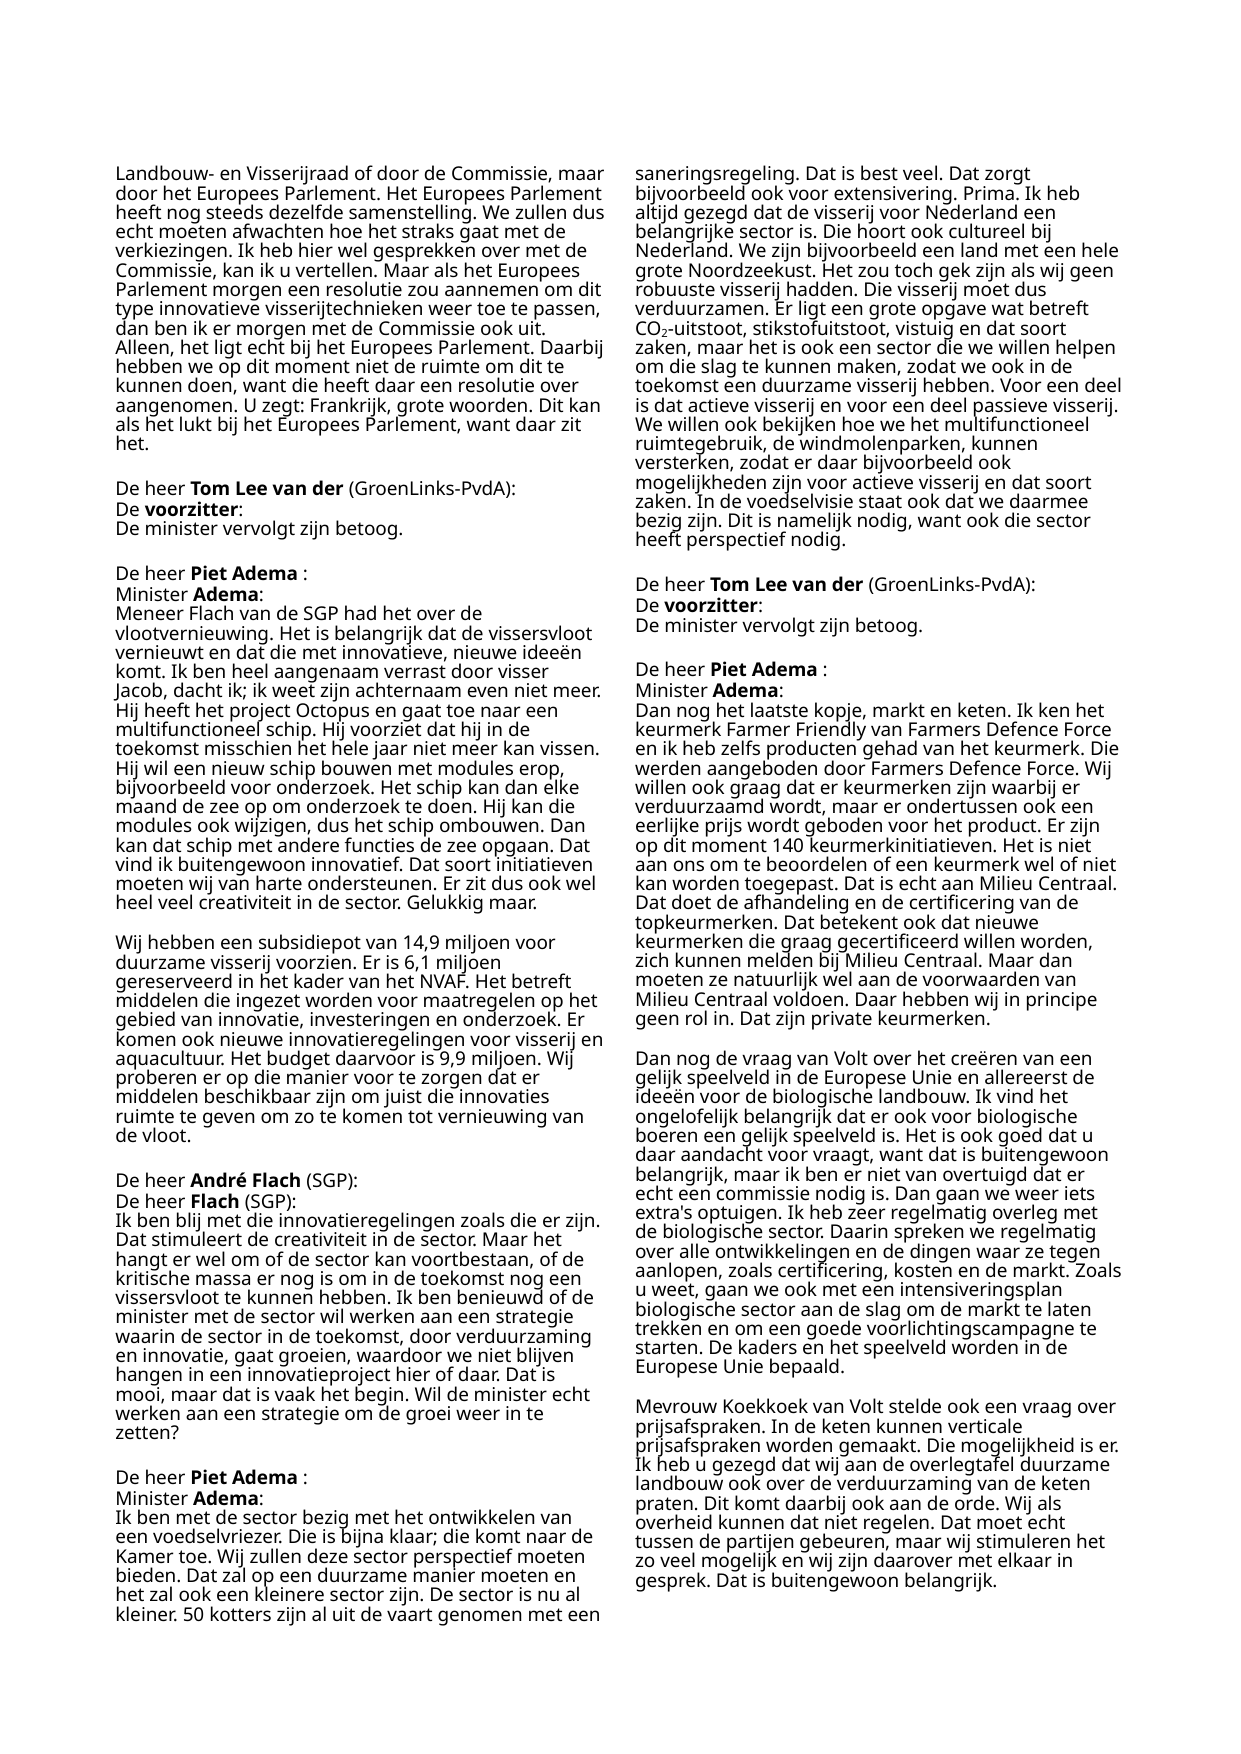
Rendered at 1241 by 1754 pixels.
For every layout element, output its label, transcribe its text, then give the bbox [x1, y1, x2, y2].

text De minister vervolgt zijn betoog. [115, 520, 605, 539]
text De heer Flach (SGP): [115, 1193, 605, 1212]
text Minister Adema: [115, 1490, 605, 1509]
text De heer Piet Adema : [115, 560, 605, 586]
text Dan nog de vraag van Volt over het creëren van een gelijk speelveld in de Europese Unie en allereerst de ideeën voor de biologische landbouw. Ik vind het ongelofelijk belangrijk dat er ook voor biologische boeren een gelijk speelveld is. Het is ook goed dat u daar aandacht voor vraagt, want dat is buitengewoon belangrijk, maar ik ben er niet van overtuigd dat er echt een commissie nodig is. Dan gaan we weer iets extra's optuigen. Ik heb zeer regelmatig overleg met de biologische sector. Daarin spreken we regelmatig over alle ontwikkelingen en de dingen waar ze tegen aanlopen, zoals certificering, kosten en de markt. Zoals u weet, gaan we ook met een intensiveringsplan biologische sector aan de slag om de markt te laten trekken en om een goede voorlichtingscampagne te starten. De kaders en het speelveld worden in de Europese Unie bepaald. [635, 1050, 1125, 1378]
text De minister vervolgt zijn betoog. [635, 617, 1125, 636]
text Dan nog het laatste kopje, markt en keten. Ik ken het keurmerk Farmer Friendly van Farmers Defence Force en ik heb zelfs producten gehad van het keurmerk. Die werden aangeboden door Farmers Defence Force. Wij willen ook graag dat er keurmerken zijn waarbij er verduurzaamd wordt, maar er ondertussen ook een eerlijke prijs wordt geboden voor het product. Er zijn op dit moment 140 keurmerkinitiatieven. Het is niet aan ons om te beoordelen of een keurmerk wel of niet kan worden toegepast. Dat is echt aan Milieu Centraal. Dat doet de afhandeling en de certificering van de topkeurmerken. Dat betekent ook dat nieuwe keurmerken die graag gecertificeerd willen worden, zich kunnen melden bij Milieu Centraal. Maar dan moeten ze natuurlijk wel aan de voorwaarden van Milieu Centraal voldoen. Daar hebben wij in principe geen rol in. Dat zijn private keurmerken. [635, 702, 1125, 1029]
text Meneer Flach van de SGP had het over de vlootvernieuwing. Het is belangrijk dat de vissersvloot vernieuwt en dat die met innovatieve, nieuwe ideeën komt. Ik ben heel aangenaam verrast door visser Jacob, dacht ik; ik weet zijn achternaam even niet meer. Hij heeft het project Octopus en gaat toe naar een multifunctioneel schip. Hij voorziet dat hij in de toekomst misschien het hele jaar niet meer kan vissen. Hij wil een nieuw schip bouwen met modules erop, bijvoorbeeld voor onderzoek. Het schip kan dan elke maand de zee op om onderzoek te doen. Hij kan die modules ook wijzigen, dus het schip ombouwen. Dan kan dat schip met andere functies de zee opgaan. Dat vind ik buitengewoon innovatief. Dat soort initiatieven moeten wij van harte ondersteunen. Er zit dus ook wel heel veel creativiteit in de sector. Gelukkig maar. [115, 605, 605, 914]
text De heer Tom Lee van der (GroenLinks-PvdA): [635, 572, 1125, 597]
text Landbouw- en Visserijraad of door de Commissie, maar door het Europees Parlement. Het Europees Parlement heeft nog steeds dezelfde samenstelling. We zullen dus echt moeten afwachten hoe het straks gaat met de verkiezingen. Ik heb hier wel gesprekken over met de Commissie, kan ik u vertellen. Maar als het Europees Parlement morgen een resolutie zou aannemen om dit type innovatieve visserijtechnieken weer toe te passen, dan ben ik er morgen met de Commissie ook uit. Alleen, het ligt echt bij het Europees Parlement. Daarbij hebben we op dit moment niet de ruimte om dit te kunnen doen, want die heeft daar een resolutie over aangenomen. U zegt: Frankrijk, grote woorden. Dit kan als het lukt bij het Europees Parlement, want daar zit het. [115, 165, 605, 454]
text De voorzitter: [115, 501, 605, 520]
text Wij hebben een subsidiepot van 14,9 miljoen voor duurzame visserij voorzien. Er is 6,1 miljoen gereserveerd in het kader van het NVAF. Het betreft middelen die ingezet worden voor maatregelen op het gebied van innovatie, investeringen en onderzoek. Er komen ook nieuwe innovatieregelingen voor visserij en aquacultuur. Het budget daarvoor is 9,9 miljoen. Wij proberen er op die manier voor te zorgen dat er middelen beschikbaar zijn om juist die innovaties ruimte te geven om zo te komen tot vernieuwing van de vloot. [115, 934, 605, 1146]
text Minister Adema: [635, 682, 1125, 702]
text saneringsregeling. Dat is best veel. Dat zorgt bijvoorbeeld ook voor extensivering. Prima. Ik heb altijd gezegd dat de visserij voor Nederland een belangrijke sector is. Die hoort ook cultureel bij Nederland. We zijn bijvoorbeeld een land met een hele grote Noordzeekust. Het zou toch gek zijn als wij geen robuuste visserij hadden. Die visserij moet dus verduurzamen. Er ligt een grote opgave wat betreft CO2-uitstoot, stikstofuitstoot, vistuig en dat soort zaken, maar het is ook een sector die we willen helpen om die slag te kunnen maken, zodat we ook in de toekomst een duurzame visserij hebben. Voor een deel is dat actieve visserij en voor een deel passieve visserij. We willen ook bekijken hoe we het multifunctioneel ruimtegebruik, de windmolenparken, kunnen versterken, zodat er daar bijvoorbeeld ook mogelijkheden zijn voor actieve visserij en dat soort zaken. In de voedselvisie staat ook dat we daarmee bezig zijn. Dit is namelijk nodig, want ook die sector heeft perspectief nodig. [635, 165, 1125, 551]
text De heer Piet Adema : [115, 1464, 605, 1490]
text De heer Piet Adema : [635, 657, 1125, 682]
text De voorzitter: [635, 597, 1125, 617]
text Mevrouw Koekkoek van Volt stelde ook een vraag over prijsafspraken. In de keten kunnen verticale prijsafspraken worden gemaakt. Die mogelijkheid is er. Ik heb u gezegd dat wij aan de overlegtafel duurzame landbouw ook over de verduurzaming van de keten praten. Dit komt daarbij ook aan de orde. Wij als overheid kunnen dat niet regelen. Dat moet echt tussen de partijen gebeuren, maar wij stimuleren het zo veel mogelijk en wij zijn daarover met elkaar in gesprek. Dat is buitengewoon belangrijk. [635, 1398, 1125, 1591]
text De heer Tom Lee van der (GroenLinks-PvdA): [115, 475, 605, 501]
text Minister Adema: [115, 586, 605, 605]
text Ik ben met de sector bezig met het ontwikkelen van een voedselvriezer. Die is bijna klaar; die komt naar de Kamer toe. Wij zullen deze sector perspectief moeten bieden. Dat zal op een duurzame manier moeten en het zal ook een kleinere sector zijn. De sector is nu al kleiner. 50 kotters zijn al uit de vaart genomen met een [115, 1509, 605, 1625]
text De heer André Flach (SGP): [115, 1167, 605, 1193]
text Ik ben blij met die innovatieregelingen zoals die er zijn. Dat stimuleert de creativiteit in de sector. Maar het hangt er wel om of de sector kan voortbestaan, of de kritische massa er nog is om in de toekomst nog een vissersvloot te kunnen hebben. Ik ben benieuwd of de minister met de sector wil werken aan een strategie waarin de sector in de toekomst, door verduurzaming en innovatie, gaat groeien, waardoor we niet blijven hangen in een innovatieproject hier of daar. Dat is mooi, maar dat is vaak het begin. Wil de minister echt werken aan een strategie om de groei weer in te zetten? [115, 1212, 605, 1443]
